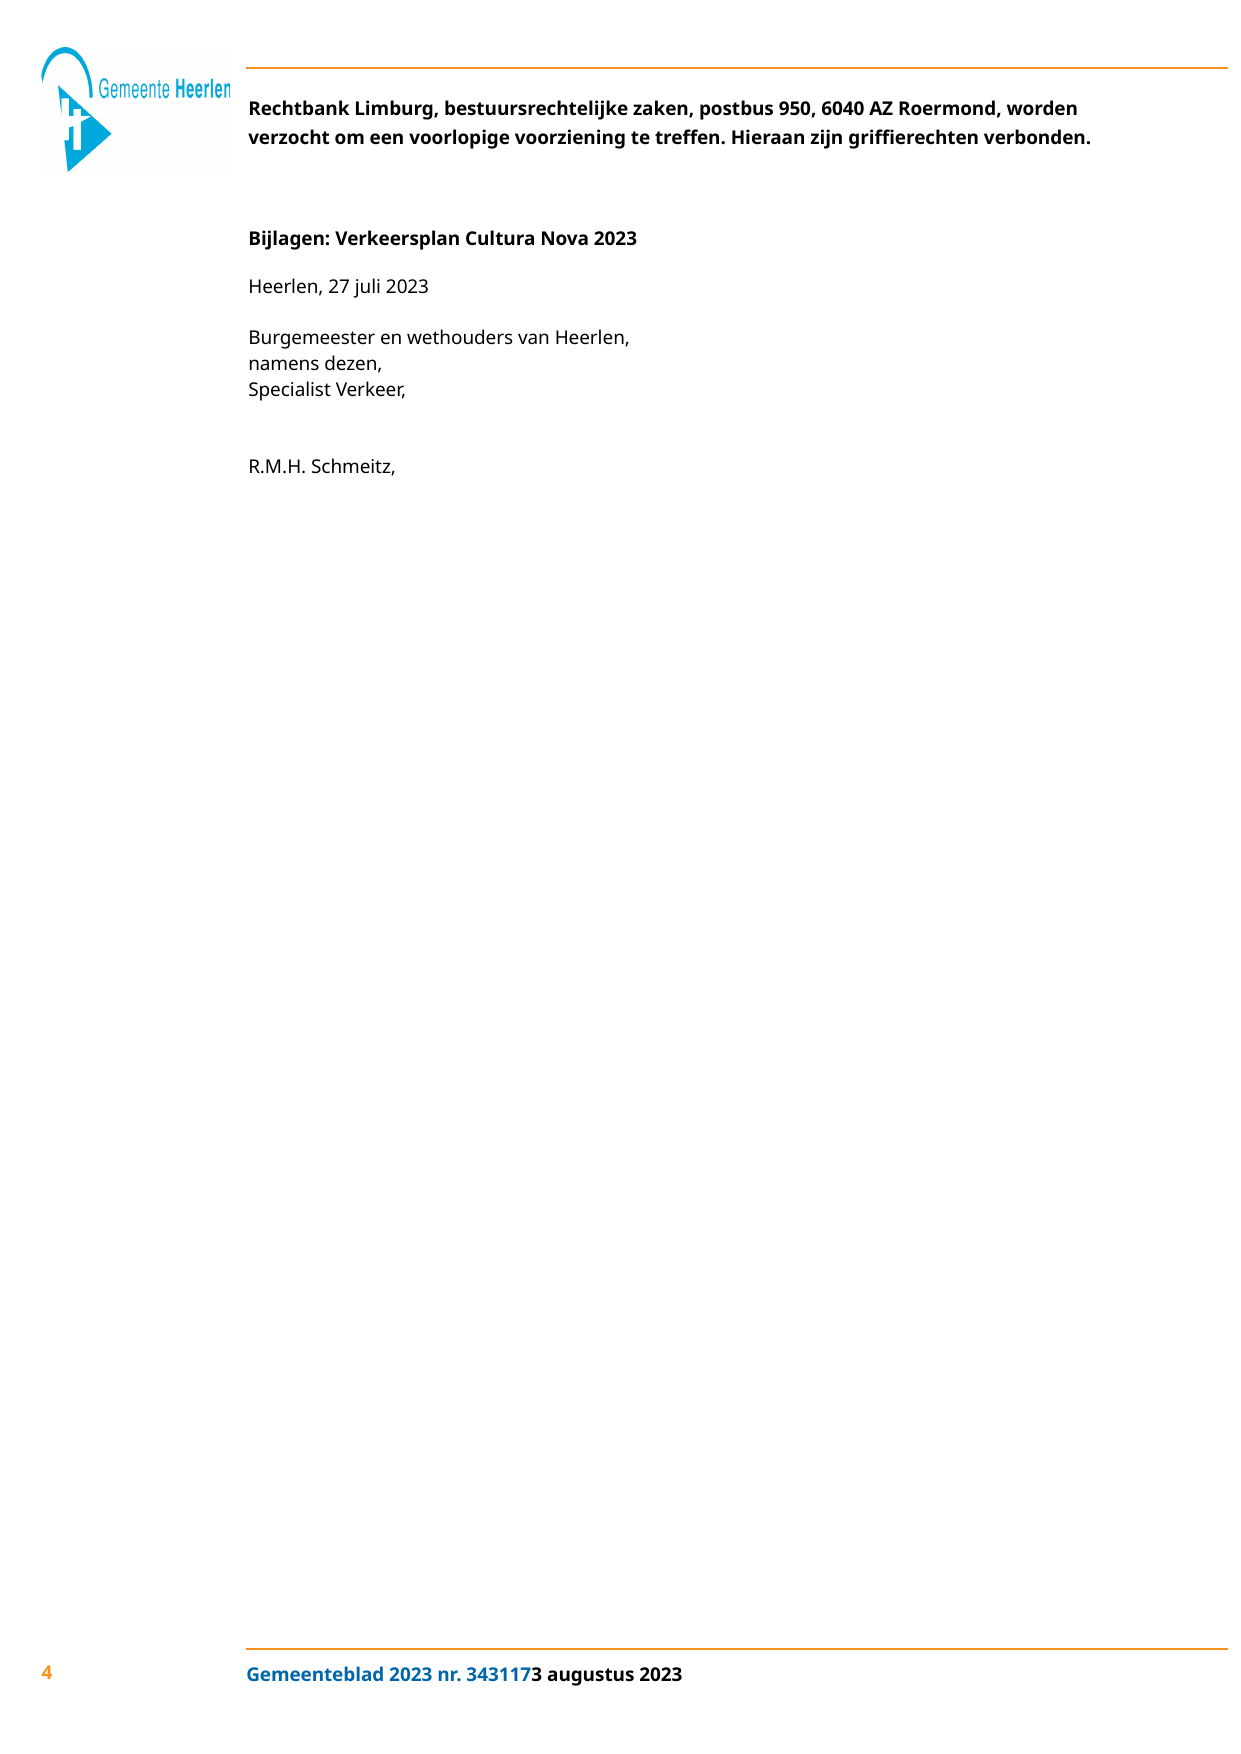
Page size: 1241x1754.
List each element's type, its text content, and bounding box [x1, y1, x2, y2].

text Rechtbank Limburg, bestuursrechtelijke zaken, postbus 950, 6040 AZ Roermond, worden verzocht om een voorlopige voorziening te treffen. Hieraan zijn griffierechten verbonden. [248, 95, 1152, 150]
picture [41, 47, 231, 172]
text R.M.H. Schmeitz, [248, 453, 1152, 479]
text Specialist Verkeer, [248, 376, 1152, 402]
text Bijlagen: Verkeersplan Cultura Nova 2023 [248, 225, 1152, 251]
text namens dezen, [248, 350, 1152, 376]
text Heerlen, 27 juli 2023 [248, 273, 1152, 299]
text Burgemeester en wethouders van Heerlen, [248, 324, 1152, 350]
picture [41, 47, 59, 70]
